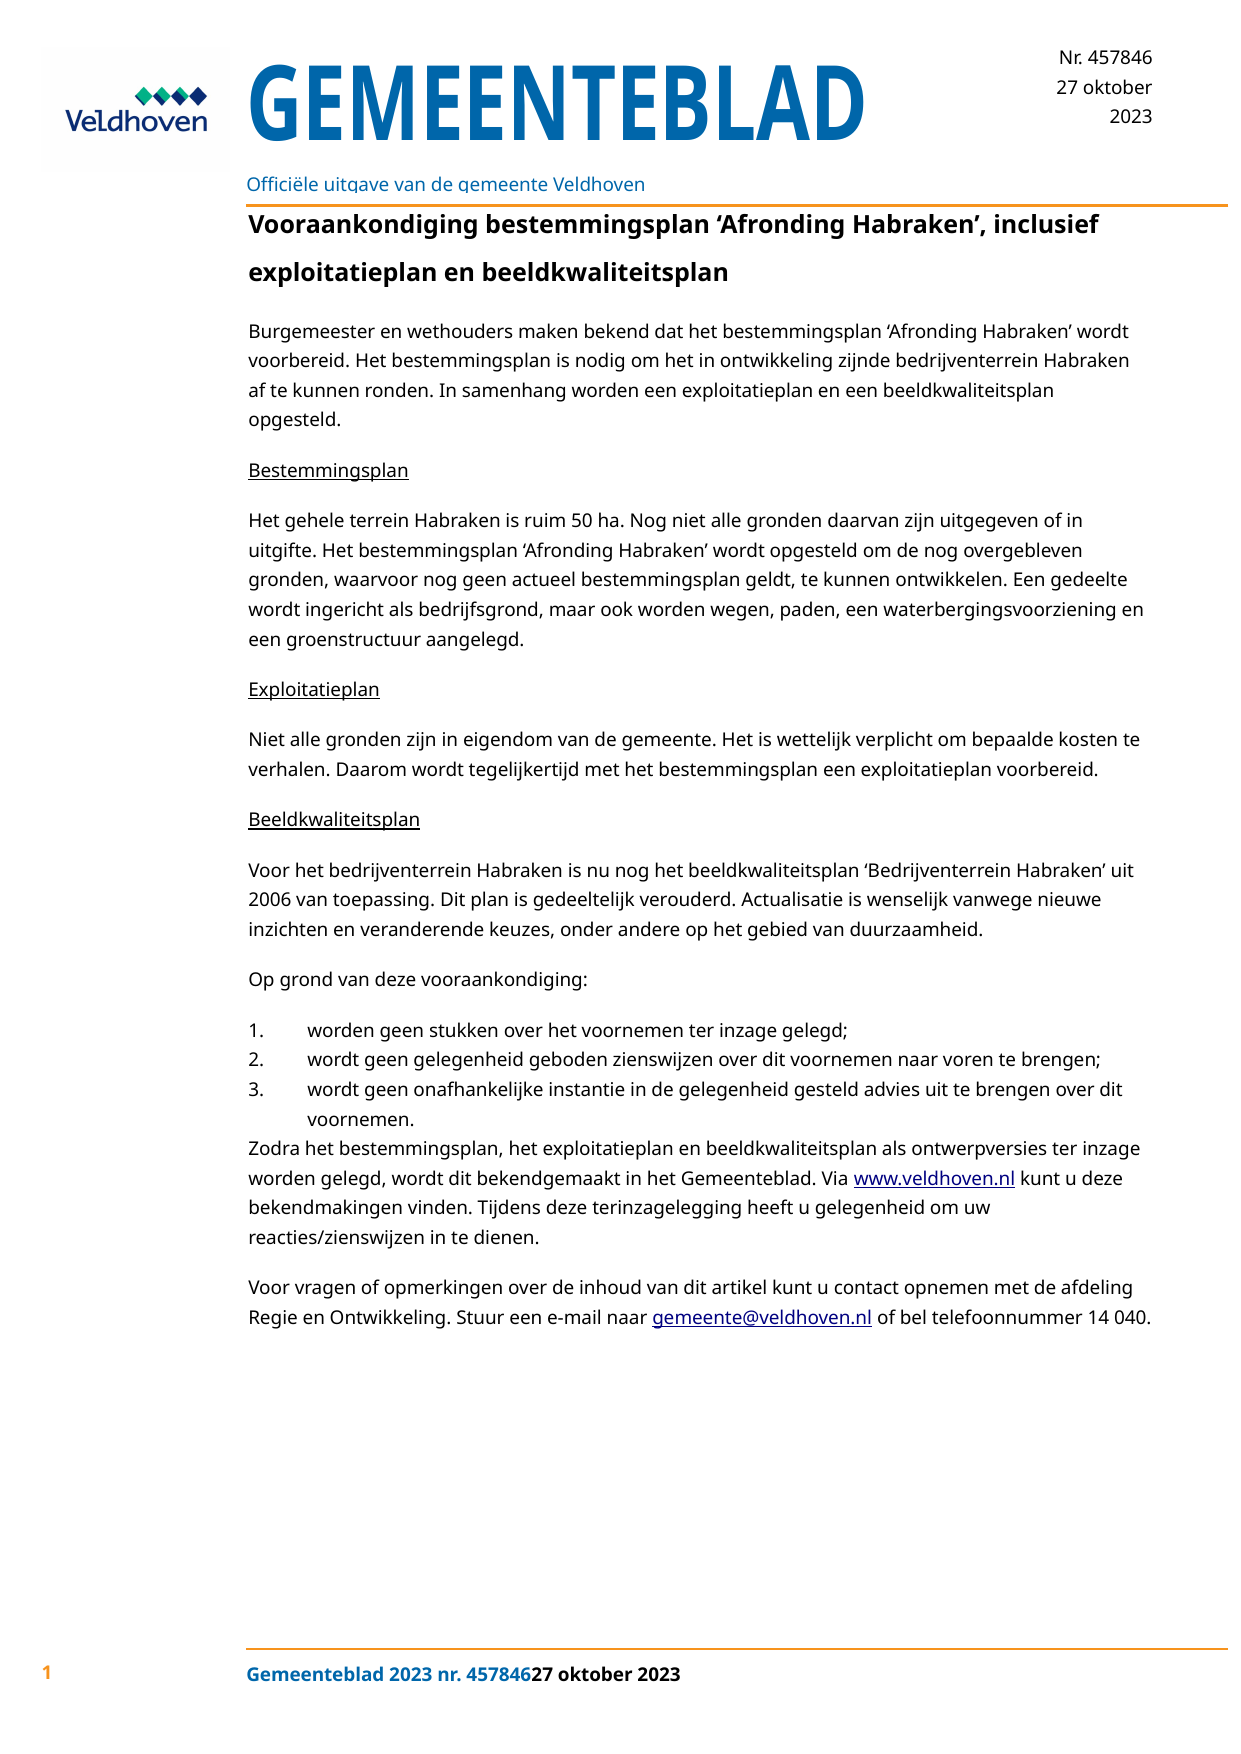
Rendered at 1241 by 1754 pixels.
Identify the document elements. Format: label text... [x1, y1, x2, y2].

text Vooraankondiging bestemmingsplan ‘Afronding Habraken’, inclusief exploitatieplan en beeldkwaliteitsplan [248, 207, 1152, 288]
list wordt geen gelegenheid geboden zienswijzen over dit voornemen naar voren te brengen; [248, 1047, 1152, 1072]
text Zodra het bestemmingsplan, het exploitatieplan en beeldkwaliteitsplan als ontwerpversies ter inzage worden gelegd, wordt dit bekendgemaakt in het Gemeenteblad. Via www.veldhoven.nl kunt u deze bekendmakingen vinden. Tijdens deze terinzagelegging heeft u gelegenheid om uw reacties/zienswijzen in te dienen. [248, 1135, 1152, 1250]
text Niet alle gronden zijn in eigendom van de gemeente. Het is wettelijk verplicht om bepaalde kosten te verhalen. Daarom wordt tegelijkertijd met het bestemmingsplan een exploitatieplan voorbereid. [248, 727, 1152, 782]
text Beeldkwaliteitsplan [248, 807, 1152, 832]
text Burgemeester en wethouders maken bekend dat het bestemmingsplan ‘Afronding Habraken’ wordt voorbereid. Het bestemmingsplan is nodig om het in ontwikkeling zijnde bedrijventerrein Habraken af te kunnen ronden. In samenhang worden een exploitatieplan en een beeldkwaliteitsplan opgesteld. [248, 318, 1152, 432]
list worden geen stukken over het voornemen ter inzage gelegd; [248, 1017, 1152, 1043]
text Bestemmingsplan [248, 457, 1152, 483]
text Exploitatieplan [248, 676, 1152, 702]
text Het gehele terrein Habraken is ruim 50 ha. Nog niet alle gronden daarvan zijn uitgegeven of in uitgifte. Het bestemmingsplan ‘Afronding Habraken’ wordt opgesteld om de nog overgebleven gronden, waarvoor nog geen actueel bestemmingsplan geldt, te kunnen ontwikkelen. Een gedeelte wordt ingericht als bedrijfsgrond, maar ook worden wegen, paden, een waterbergingsvoorziening en een groenstructuur aangelegd. [248, 507, 1152, 652]
text Op grond van deze vooraankondiging: [248, 967, 1152, 992]
picture [41, 47, 231, 172]
text Voor het bedrijventerrein Habraken is nu nog het beeldkwaliteitsplan ‘Bedrijventerrein Habraken’ uit 2006 van toepassing. Dit plan is gedeeltelijk verouderd. Actualisatie is wenselijk vanwege nieuwe inzichten en veranderende keuzes, onder andere op het gebied van duurzaamheid. [248, 857, 1152, 942]
text Voor vragen of opmerkingen over de inhoud van dit artikel kunt u contact opnemen met de afdeling Regie en Ontwikkeling. Stuur een e-mail naar gemeente@veldhoven.nl of bel telefoonnummer 14 040. [248, 1274, 1152, 1330]
list wordt geen onafhankelijke instantie in de gelegenheid gesteld advies uit te brengen over dit voornemen. [248, 1076, 1152, 1132]
